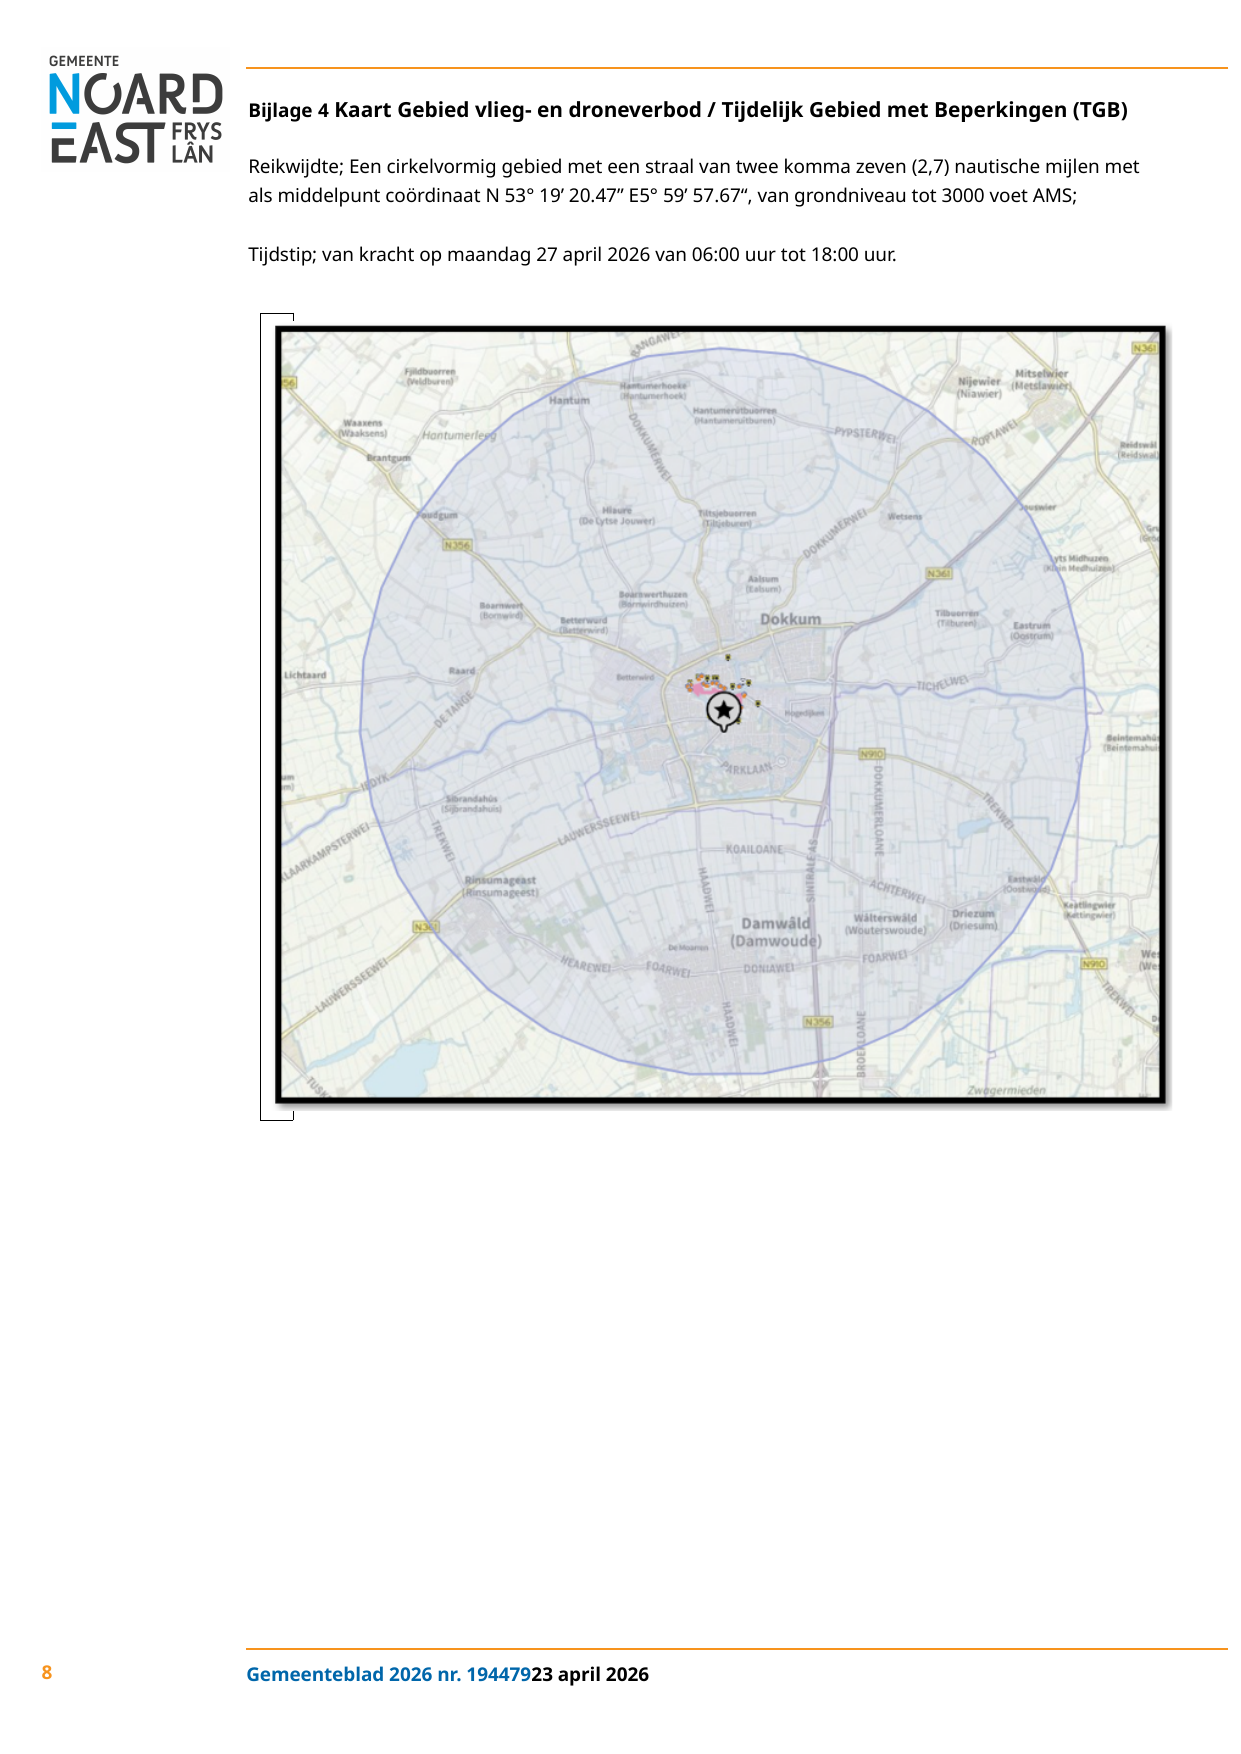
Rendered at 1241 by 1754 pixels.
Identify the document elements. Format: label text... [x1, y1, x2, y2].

picture [268, 321, 1173, 1111]
text Reikwijdte; Een cirkelvormig gebied met een straal van twee komma zeven (2,7) nautische mijlen met als middelpunt coördinaat N 53° 19’ 20.47” E5° 59’ 57.67“, van grondniveau tot 3000 voet AMS; [248, 153, 1152, 208]
picture [41, 47, 231, 172]
text Tijdstip; van kracht op maandag 27 april 2026 van 06:00 uur tot 18:00 uur. [248, 242, 1152, 267]
text Bijlage 4 Kaart Gebied vlieg- en droneverbod / Tijdelijk Gebied met Beperkingen (TGB) [248, 95, 1152, 123]
